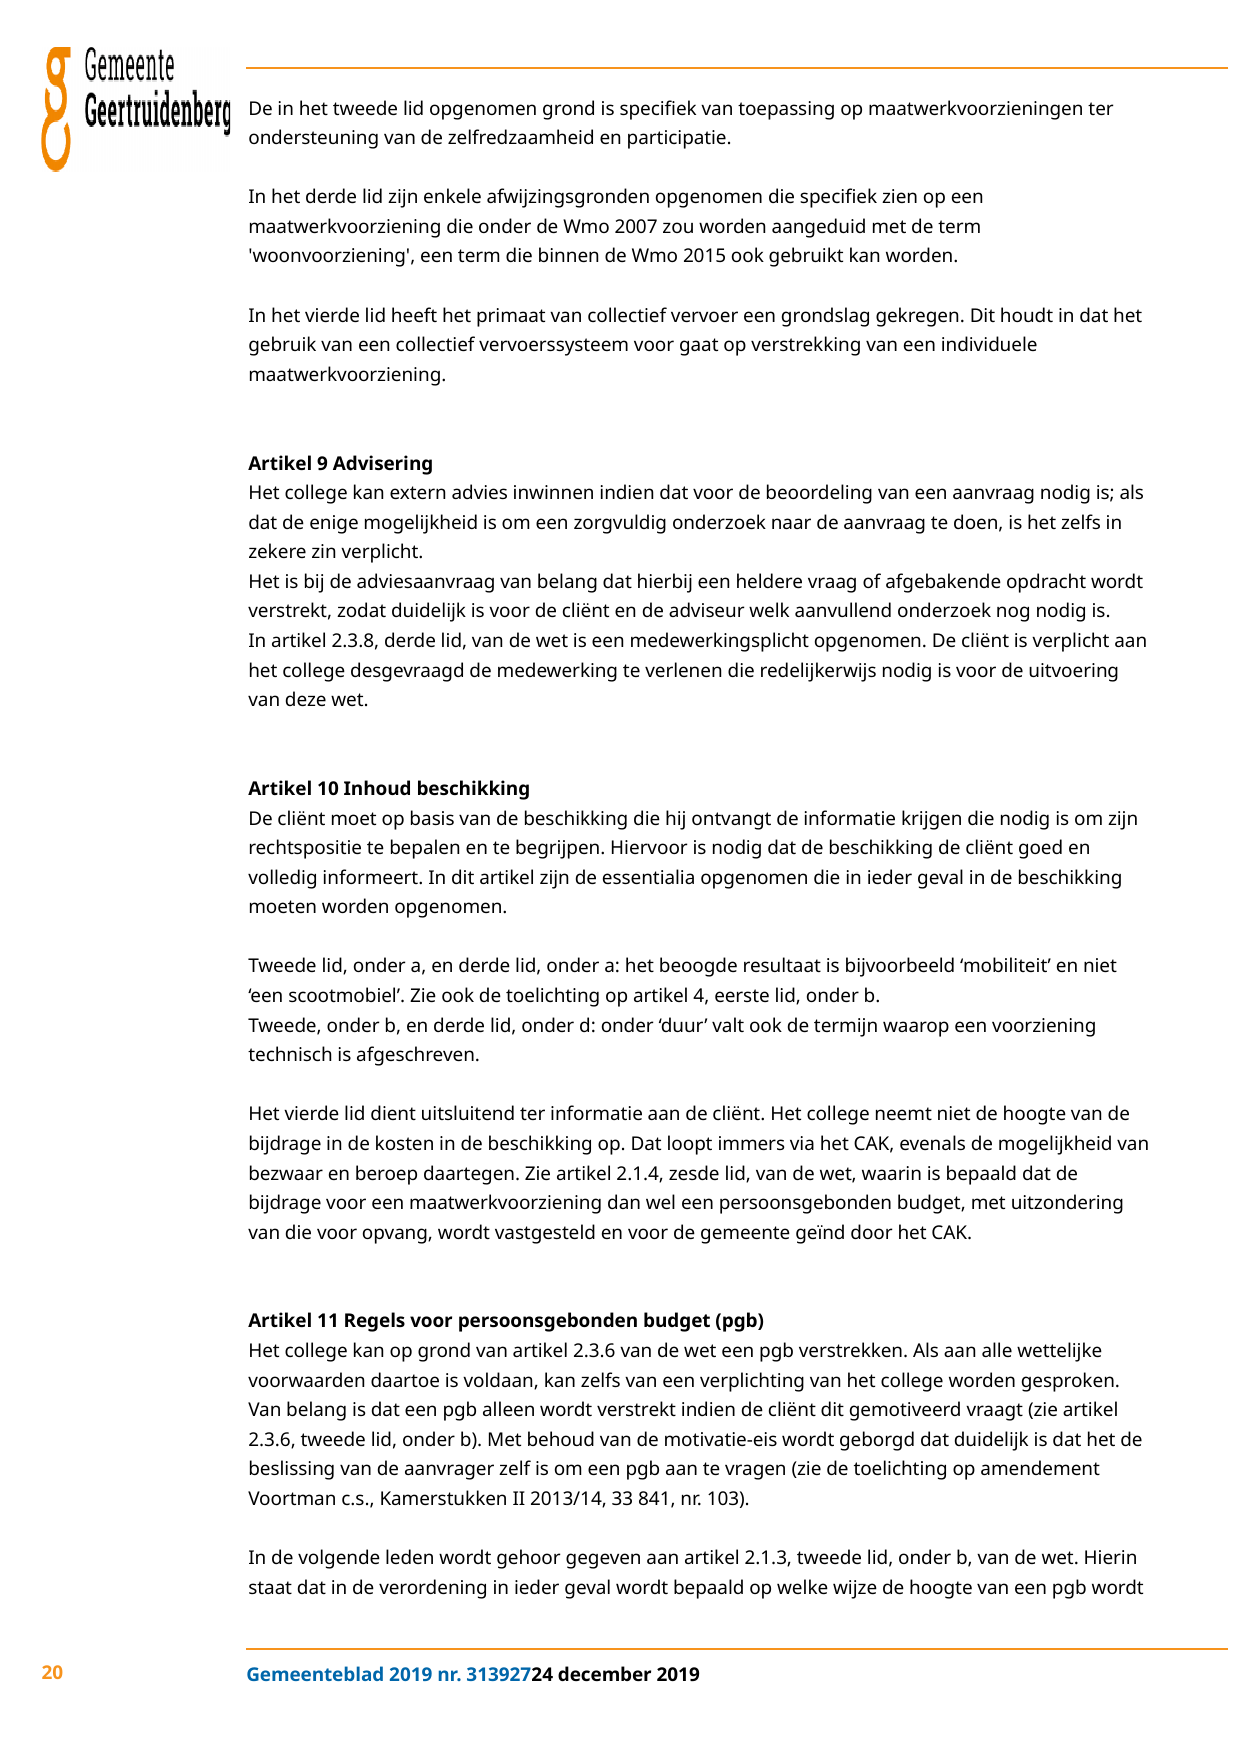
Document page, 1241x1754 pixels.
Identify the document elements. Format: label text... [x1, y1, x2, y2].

text Tweede lid, onder a, en derde lid, onder a: het beoogde resultaat is bijvoorbeeld ‘mobiliteit’ en niet ‘een scootmobiel’. Zie ook de toelichting op artikel 4, eerste lid, onder b. [248, 953, 1152, 1008]
picture [41, 47, 231, 172]
text Het vierde lid dient uitsluitend ter informatie aan de cliënt. Het college neemt niet de hoogte van de bijdrage in de kosten in de beschikking op. Dat loopt immers via het CAK, evenals de mogelijkheid van bezwaar en beroep daartegen. Zie artikel 2.1.4, zesde lid, van de wet, waarin is bepaald dat de bijdrage voor een maatwerkvoorziening dan wel een persoonsgebonden budget, met uitzondering van die voor opvang, wordt vastgesteld en voor de gemeente geïnd door het CAK. [248, 1101, 1152, 1245]
text De cliënt moet op basis van de beschikking die hij ontvangt de informatie krijgen die nodig is om zijn rechtspositie te bepalen en te begrijpen. Hiervoor is nodig dat de beschikking de cliënt goed en volledig informeert. In dit artikel zijn de essentialia opgenomen die in ieder geval in de beschikking moeten worden opgenomen. [248, 805, 1152, 919]
text Tweede, onder b, en derde lid, onder d: onder ‘duur’ valt ook de termijn waarop een voorziening technisch is afgeschreven. [248, 1012, 1152, 1067]
text In het derde lid zijn enkele afwijzingsgronden opgenomen die specifiek zien op een maatwerkvoorziening die onder de Wmo 2007 zou worden aangeduid met de term 'woonvoorziening', een term die binnen de Wmo 2015 ook gebruikt kan worden. [248, 183, 1152, 268]
text De in het tweede lid opgenomen grond is specifiek van toepassing op maatwerkvoorzieningen ter ondersteuning van de zelfredzaamheid en participatie. [248, 95, 1152, 150]
text Het is bij de adviesaanvraag van belang dat hierbij een heldere vraag of afgebakende opdracht wordt verstrekt, zodat duidelijk is voor de cliënt en de adviseur welk aanvullend onderzoek nog nodig is. [248, 568, 1152, 623]
text In artikel 2.3.8, derde lid, van de wet is een medewerkingsplicht opgenomen. De cliënt is verplicht aan het college desgevraagd de medewerking te verlenen die redelijkerwijs nodig is voor de uitvoering van deze wet. [248, 627, 1152, 712]
text In het vierde lid heeft het primaat van collectief vervoer een grondslag gekregen. Dit houdt in dat het gebruik van een collectief vervoerssysteem voor gaat op verstrekking van een individuele maatwerkvoorziening. [248, 302, 1152, 387]
text Artikel 9 Advisering [248, 450, 1152, 476]
text Het college kan extern advies inwinnen indien dat voor de beoordeling van een aanvraag nodig is; als dat de enige mogelijkheid is om een zorgvuldig onderzoek naar de aanvraag te doen, is het zelfs in zekere zin verplicht. [248, 479, 1152, 564]
text Artikel 11 Regels voor persoonsgebonden budget (pgb) [248, 1308, 1152, 1333]
text In de volgende leden wordt gehoor gegeven aan artikel 2.1.3, tweede lid, onder b, van de wet. Hierin staat dat in de verordening in ieder geval wordt bepaald op welke wijze de hoogte van een pgb wordt [248, 1544, 1152, 1600]
text Het college kan op grond van artikel 2.3.6 van de wet een pgb verstrekken. Als aan alle wettelijke voorwaarden daartoe is voldaan, kan zelfs van een verplichting van het college worden gesproken. Van belang is dat een pgb alleen wordt verstrekt indien de cliënt dit gemotiveerd vraagt (zie artikel 2.3.6, tweede lid, onder b). Met behoud van de motivatie-eis wordt geborgd dat duidelijk is dat het de beslissing van de aanvrager zelf is om een pgb aan te vragen (zie de toelichting op amendement Voortman c.s., Kamerstukken II 2013/14, 33 841, nr. 103). [248, 1337, 1152, 1511]
text Artikel 10 Inhoud beschikking [248, 775, 1152, 801]
